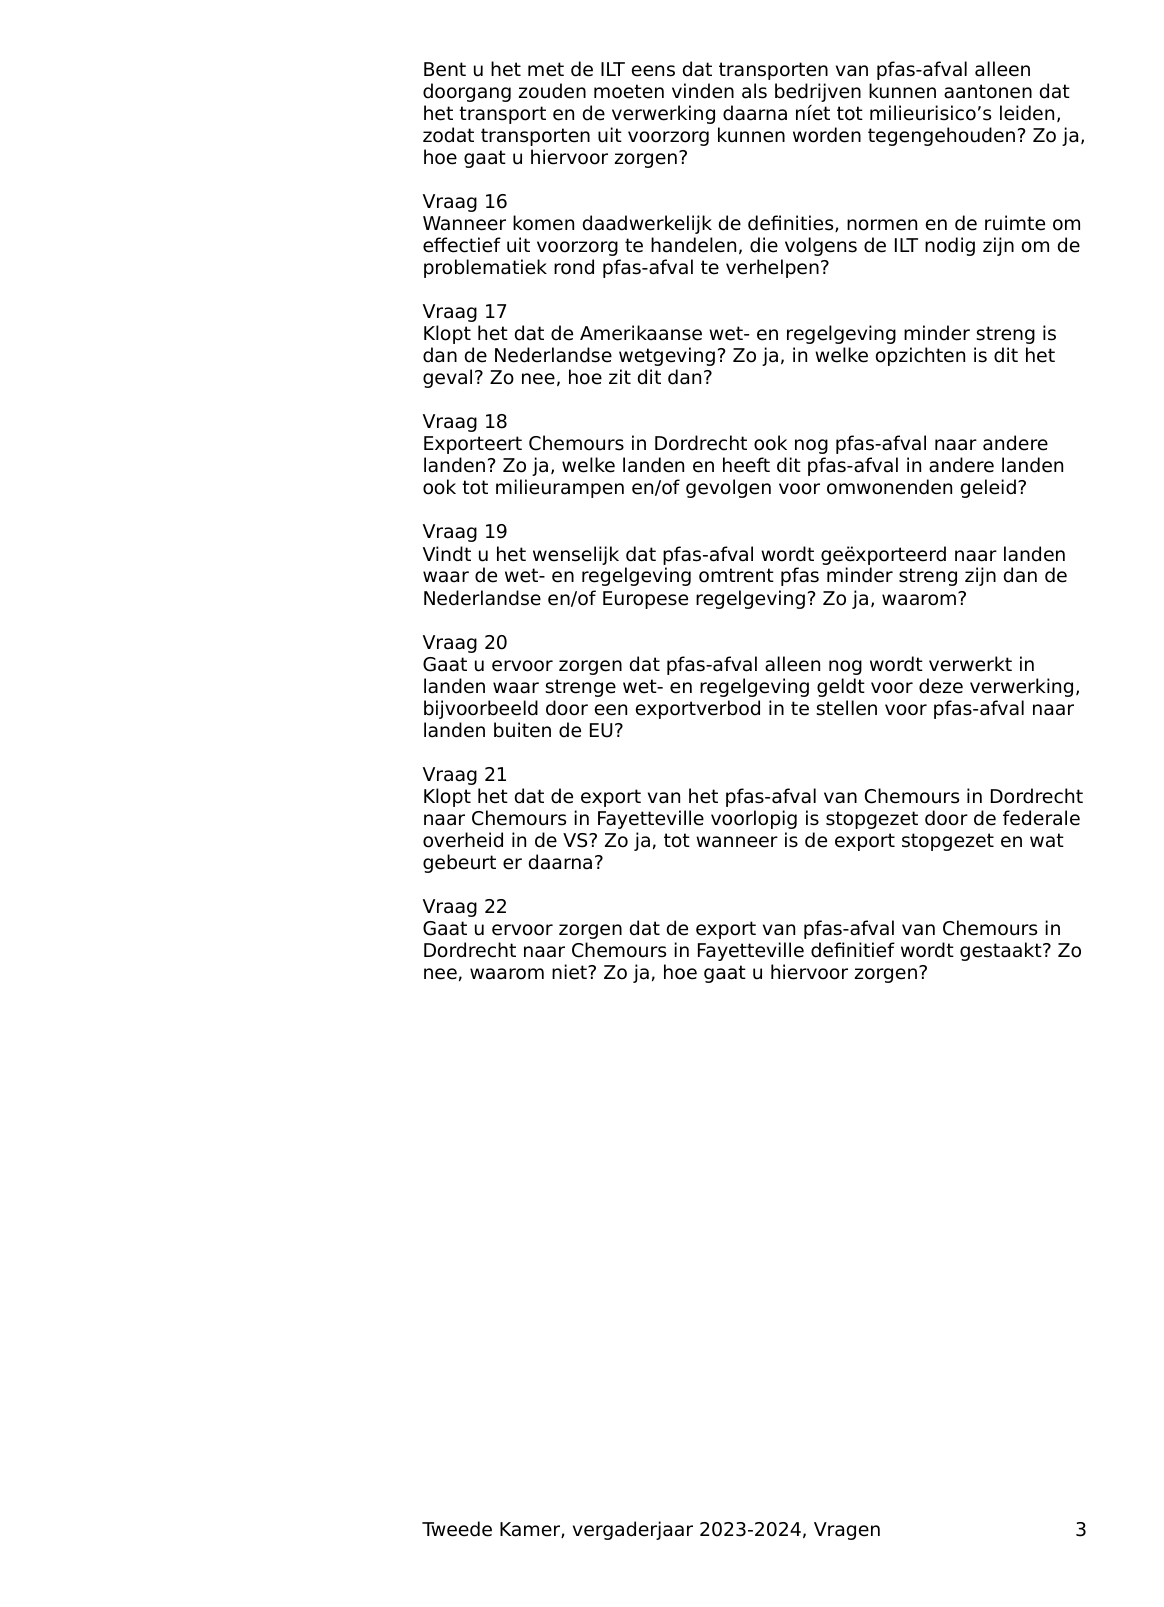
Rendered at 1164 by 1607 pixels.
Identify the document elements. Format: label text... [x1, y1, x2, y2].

text Gaat u ervoor zorgen dat de export van pfas-afval van Chemours in Dordrecht naar Chemours in Fayetteville definitief wordt gestaakt? Zo nee, waarom niet? Zo ja, hoe gaat u hiervoor zorgen? [422, 918, 1087, 984]
text Vraag 18 [422, 411, 1087, 433]
text Bent u het met de ILT eens dat transporten van pfas-afval alleen doorgang zouden moeten vinden als bedrijven kunnen aantonen dat het transport en de verwerking daarna níet tot milieurisico’s leiden, zodat transporten uit voorzorg kunnen worden tegengehouden? Zo ja, hoe gaat u hiervoor zorgen? [422, 59, 1087, 169]
text Wanneer komen daadwerkelijk de definities, normen en de ruimte om effectief uit voorzorg te handelen, die volgens de ILT nodig zijn om de problematiek rond pfas-afval te verhelpen? [422, 213, 1087, 279]
text Vindt u het wenselijk dat pfas-afval wordt geëxporteerd naar landen waar de wet- en regelgeving omtrent pfas minder streng zijn dan de Nederlandse en/of Europese regelgeving? Zo ja, waarom? [422, 543, 1087, 609]
text Klopt het dat de Amerikaanse wet- en regelgeving minder streng is dan de Nederlandse wetgeving? Zo ja, in welke opzichten is dit het geval? Zo nee, hoe zit dit dan? [422, 323, 1087, 389]
text Klopt het dat de export van het pfas-afval van Chemours in Dordrecht naar Chemours in Fayetteville voorlopig is stopgezet door de federale overheid in de VS? Zo ja, tot wanneer is de export stopgezet en wat gebeurt er daarna? [422, 786, 1087, 873]
text Vraag 19 [422, 521, 1087, 543]
text Vraag 22 [422, 896, 1087, 918]
text Vraag 20 [422, 632, 1087, 653]
text Vraag 16 [422, 191, 1087, 213]
text Exporteert Chemours in Dordrecht ook nog pfas-afval naar andere landen? Zo ja, welke landen en heeft dit pfas-afval in andere landen ook tot milieurampen en/of gevolgen voor omwonenden geleid? [422, 433, 1087, 499]
text Vraag 21 [422, 764, 1087, 786]
text Vraag 17 [422, 301, 1087, 323]
text Gaat u ervoor zorgen dat pfas-afval alleen nog wordt verwerkt in landen waar strenge wet- en regelgeving geldt voor deze verwerking, bijvoorbeeld door een exportverbod in te stellen voor pfas-afval naar landen buiten de EU? [422, 653, 1087, 741]
